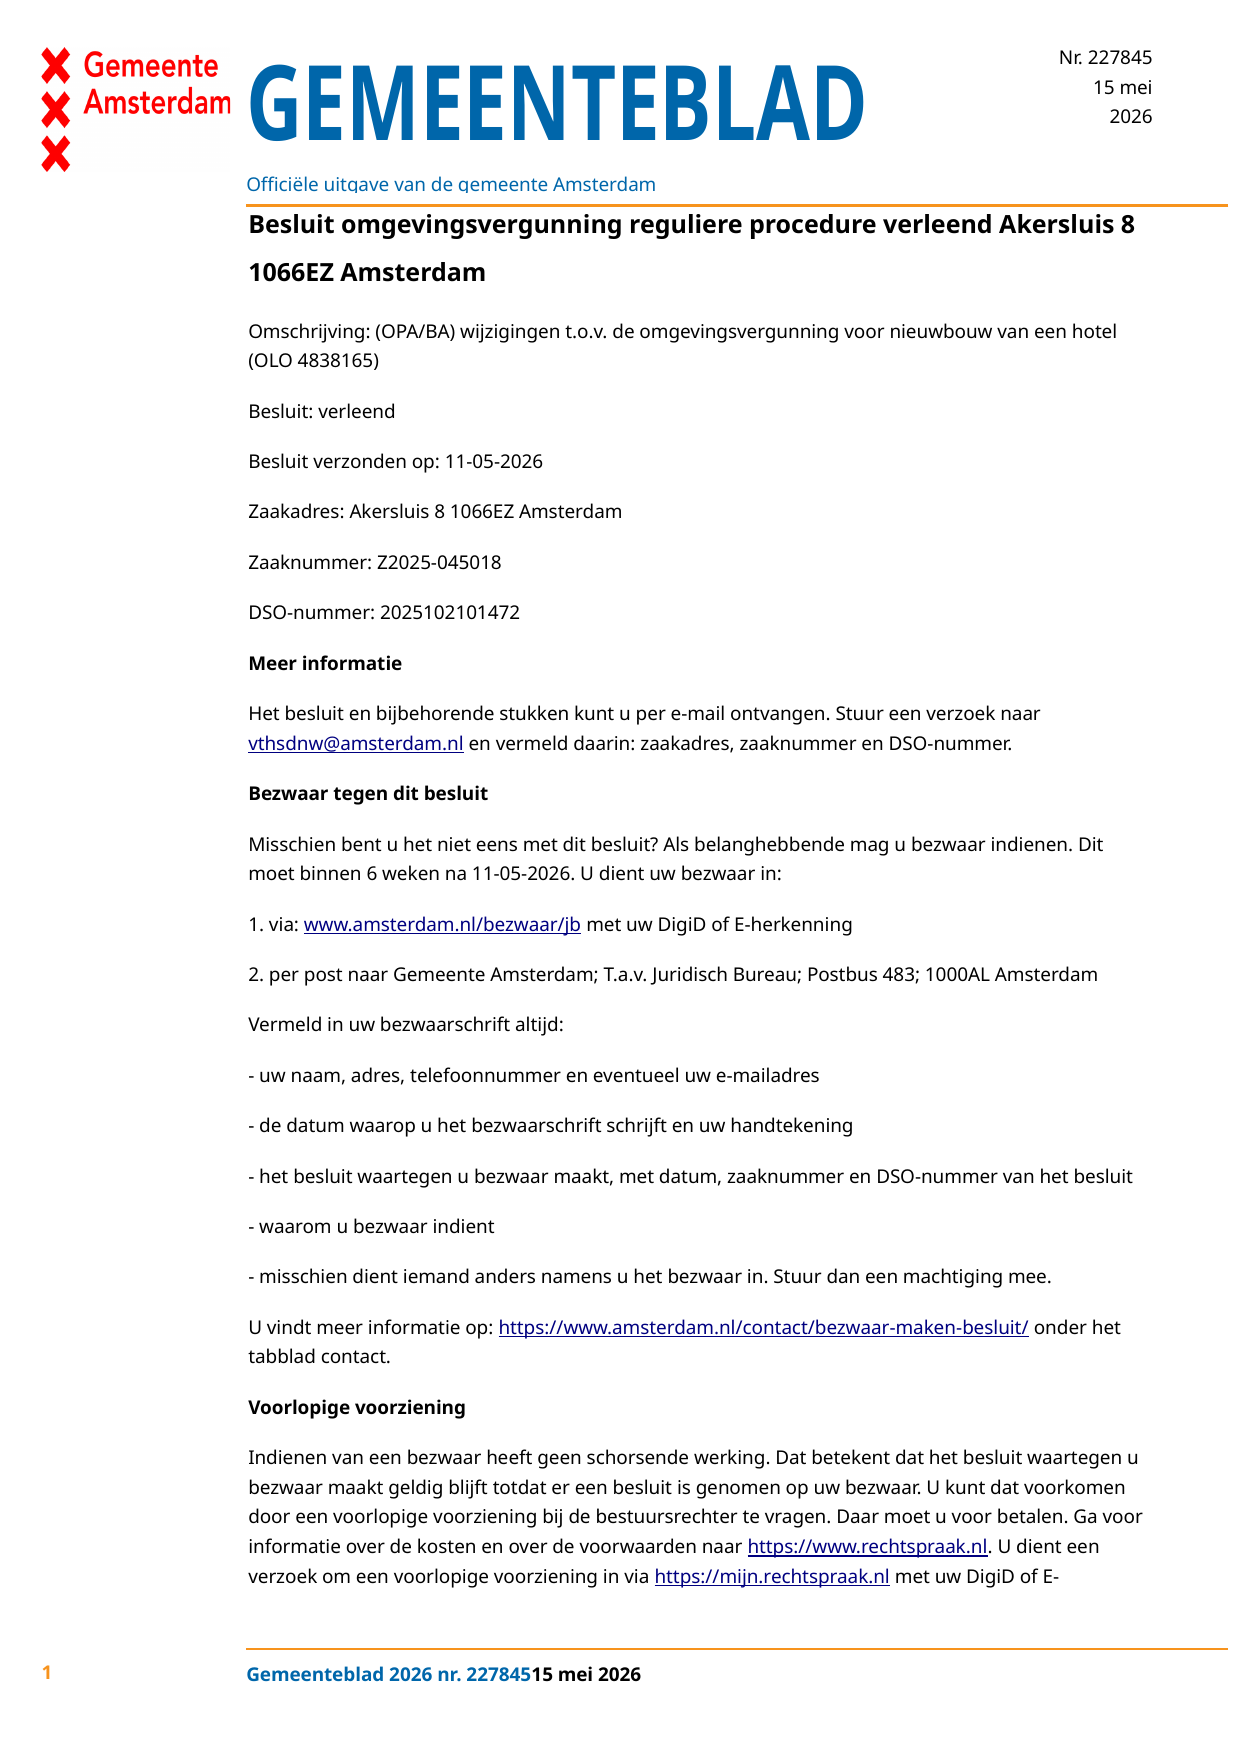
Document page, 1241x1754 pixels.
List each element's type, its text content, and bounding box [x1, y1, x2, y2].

text Besluit verzonden op: 11-05-2026 [248, 448, 1152, 474]
text - uw naam, adres, telefoonnummer en eventueel uw e-mailadres [248, 1062, 1152, 1088]
text Indienen van een bezwaar heeft geen schorsende werking. Dat betekent dat het besluit waartegen u bezwaar maakt geldig blijft totdat er een besluit is genomen op uw bezwaar. U kunt dat voorkomen door een voorlopige voorziening bij de bestuursrechter te vragen. Daar moet u voor betalen. Ga voor informatie over de kosten en over de voorwaarden naar https://www.rechtspraak.nl. U dient een verzoek om een voorlopige voorziening in via https://mijn.rechtspraak.nl met uw DigiD of E- [248, 1444, 1152, 1589]
text Vermeld in uw bezwaarschrift altijd: [248, 1012, 1152, 1037]
text Omschrijving: (OPA/BA) wijzigingen t.o.v. de omgevingsvergunning voor nieuwbouw van een hotel (OLO 4838165) [248, 318, 1152, 373]
text Zaaknummer: Z2025-045018 [248, 549, 1152, 575]
text Besluit omgevingsvergunning reguliere procedure verleend Akersluis 8 1066EZ Amsterdam [248, 207, 1152, 288]
text - waarom u bezwaar indient [248, 1213, 1152, 1239]
text Voorlopige voorziening [248, 1394, 1152, 1420]
picture [41, 47, 231, 172]
text Zaakadres: Akersluis 8 1066EZ Amsterdam [248, 499, 1152, 524]
text 1. via: www.amsterdam.nl/bezwaar/jb met uw DigiD of E-herkenning [248, 911, 1152, 937]
text Bezwaar tegen dit besluit [248, 780, 1152, 806]
text U vindt meer informatie op: https://www.amsterdam.nl/contact/bezwaar-maken-besluit/ onder het tabblad contact. [248, 1314, 1152, 1369]
text 2. per post naar Gemeente Amsterdam; T.a.v. Juridisch Bureau; Postbus 483; 1000AL Amsterdam [248, 961, 1152, 987]
text Misschien bent u het niet eens met dit besluit? Als belanghebbende mag u bezwaar indienen. Dit moet binnen 6 weken na 11-05-2026. U dient uw bezwaar in: [248, 831, 1152, 886]
text DSO-nummer: 2025102101472 [248, 599, 1152, 625]
text - de datum waarop u het bezwaarschrift schrijft en uw handtekening [248, 1112, 1152, 1138]
text - misschien dient iemand anders namens u het bezwaar in. Stuur dan een machtiging mee. [248, 1264, 1152, 1289]
text Meer informatie [248, 650, 1152, 676]
text Besluit: verleend [248, 398, 1152, 424]
text Het besluit en bijbehorende stukken kunt u per e-mail ontvangen. Stuur een verzoek naar vthsdnw@amsterdam.nl en vermeld daarin: zaakadres, zaaknummer en DSO-nummer. [248, 700, 1152, 756]
text - het besluit waartegen u bezwaar maakt, met datum, zaaknummer en DSO-nummer van het besluit [248, 1163, 1152, 1189]
